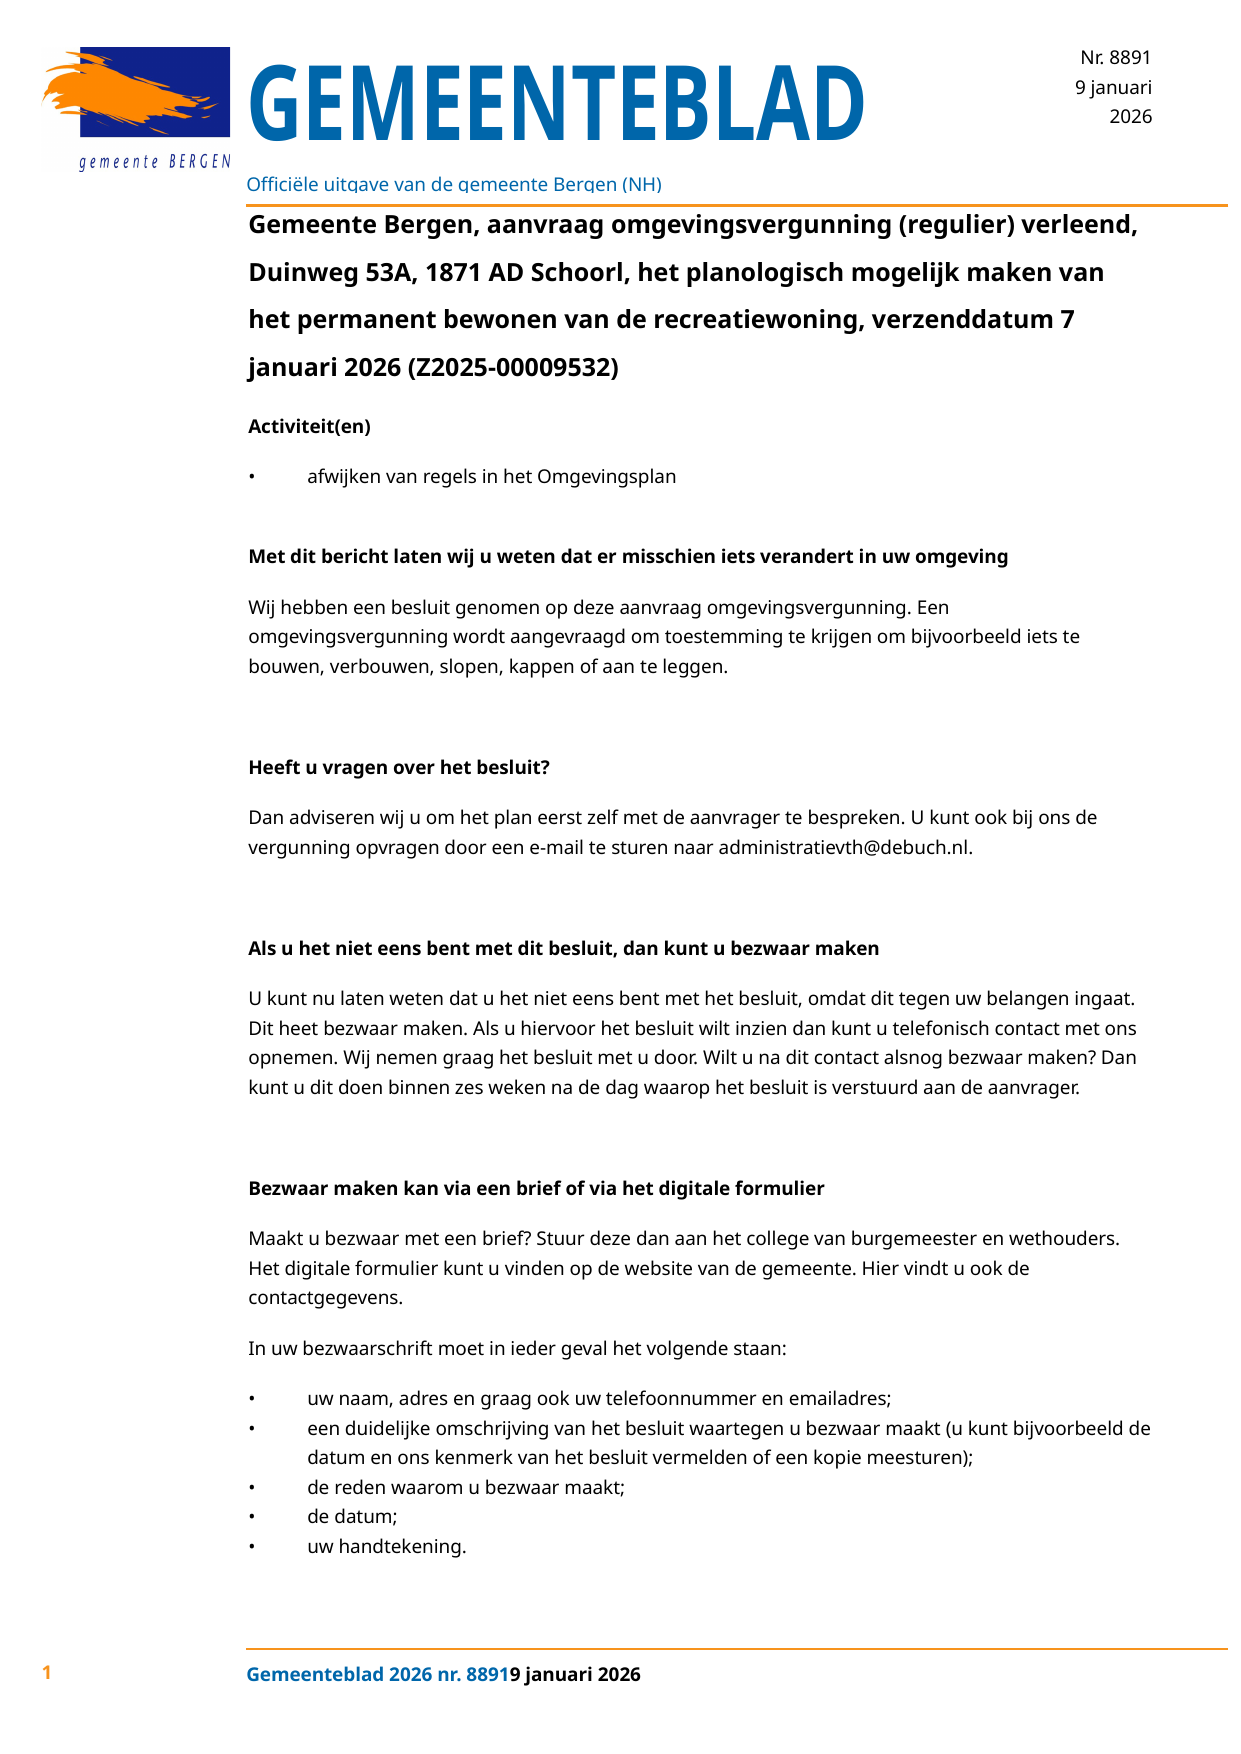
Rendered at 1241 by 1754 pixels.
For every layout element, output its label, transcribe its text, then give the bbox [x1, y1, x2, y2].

text Dan adviseren wij u om het plan eerst zelf met de aanvrager te bespreken. U kunt ook bij ons de vergunning opvragen door een e-mail te sturen naar administratievth@debuch.nl. [248, 804, 1152, 860]
picture [41, 47, 231, 172]
list de reden waarom u bezwaar maakt; [248, 1474, 1152, 1500]
text Maakt u bezwaar met een brief? Stuur deze dan aan het college van burgemeester en wethouders. Het digitale formulier kunt u vinden op de website van de gemeente. Hier vindt u ook de contactgegevens. [248, 1225, 1152, 1310]
text Als u het niet eens bent met dit besluit, dan kunt u bezwaar maken [248, 935, 1152, 961]
text Met dit bericht laten wij u weten dat er misschien iets verandert in uw omgeving [248, 543, 1152, 569]
list een duidelijke omschrijving van het besluit waartegen u bezwaar maakt (u kunt bijvoorbeeld de datum en ons kenmerk van het besluit vermelden of een kopie meesturen); [248, 1415, 1152, 1470]
list uw naam, adres en graag ook uw telefoonnummer en emailadres; [248, 1385, 1152, 1411]
text Wij hebben een besluit genomen op deze aanvraag omgevingsvergunning. Een omgevingsvergunning wordt aangevraagd om toestemming te krijgen om bijvoorbeeld iets te bouwen, verbouwen, slopen, kappen of aan te leggen. [248, 594, 1152, 679]
list uw handtekening. [248, 1533, 1152, 1559]
text Activiteit(en) [248, 413, 1152, 439]
list de datum; [248, 1503, 1152, 1529]
text In uw bezwaarschrift moet in ieder geval het volgende staan: [248, 1335, 1152, 1361]
text Gemeente Bergen, aanvraag omgevingsvergunning (regulier) verleend, Duinweg 53A, 1871 AD Schoorl, het planologisch mogelijk maken van het permanent bewonen van de recreatiewoning, verzenddatum 7 januari 2026 (Z2025-00009532) [248, 207, 1152, 384]
text U kunt nu laten weten dat u het niet eens bent met het besluit, omdat dit tegen uw belangen ingaat. Dit heet bezwaar maken. Als u hiervoor het besluit wilt inzien dan kunt u telefonisch contact met ons opnemen. Wij nemen graag het besluit met u door. Wilt u na dit contact alsnog bezwaar maken? Dan kunt u dit doen binnen zes weken na de dag waarop het besluit is verstuurd aan de aanvrager. [248, 985, 1152, 1100]
list afwijken van regels in het Omgevingsplan [248, 463, 1152, 489]
text Bezwaar maken kan via een brief of via het digitale formulier [248, 1175, 1152, 1201]
text Heeft u vragen over het besluit? [248, 754, 1152, 780]
